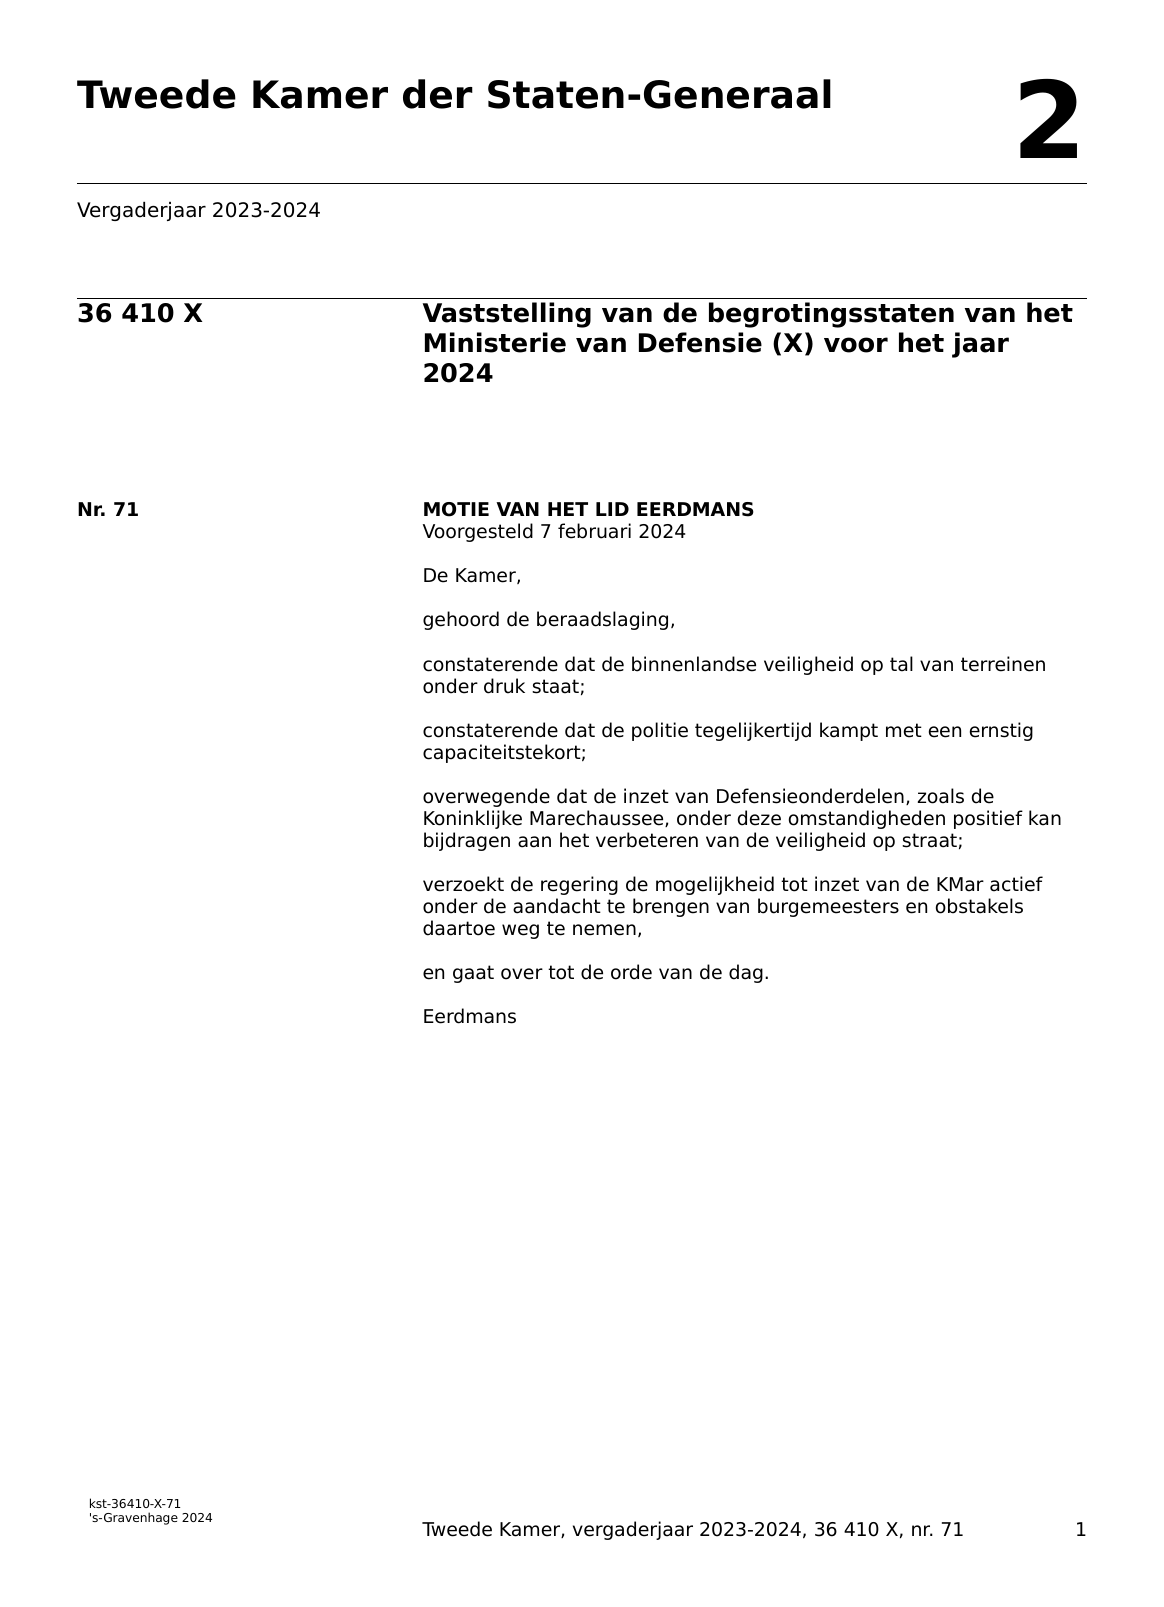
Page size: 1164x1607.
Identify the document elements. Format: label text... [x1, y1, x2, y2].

text 's-Gravenhage 2024 [88, 1511, 323, 1525]
text kst-36410-X-71 [88, 1497, 323, 1511]
text verzoekt de regering de mogelijkheid tot inzet van de KMar actief onder de aandacht te brengen van burgemeesters en obstakels daartoe weg te nemen, [422, 874, 1087, 940]
text constaterende dat de binnenlandse veiligheid op tal van terreinen onder druk staat; [422, 653, 1087, 697]
text Voorgesteld 7 februari 2024 [422, 521, 1087, 543]
table_header Tweede Kamer der Staten-Generaal [77, 59, 886, 183]
text overwegende dat de inzet van Defensieonderdelen, zoals de Koninklijke Marechaussee, onder deze omstandigheden positief kan bijdragen aan het verbeteren van de veiligheid op straat; [422, 786, 1087, 852]
text De Kamer, [422, 565, 1087, 587]
text constaterende dat de politie tegelijkertijd kampt met een ernstig capaciteitstekort; [422, 720, 1087, 764]
table_header 2 [886, 59, 1087, 183]
text en gaat over tot de orde van de dag. [422, 962, 1087, 984]
text gehoord de beraadslaging, [422, 609, 1087, 631]
text Eerdmans [422, 1006, 1087, 1028]
subtitle 36 410 X Vaststelling van de begrotingsstaten van het Ministerie van Defensie (X) voor het jaar 2024 [77, 299, 1087, 388]
subtitle Nr. 71 MOTIE VAN HET LID EERDMANS [77, 499, 1087, 521]
table_cell Vergaderjaar 2023-2024 [77, 184, 1087, 298]
